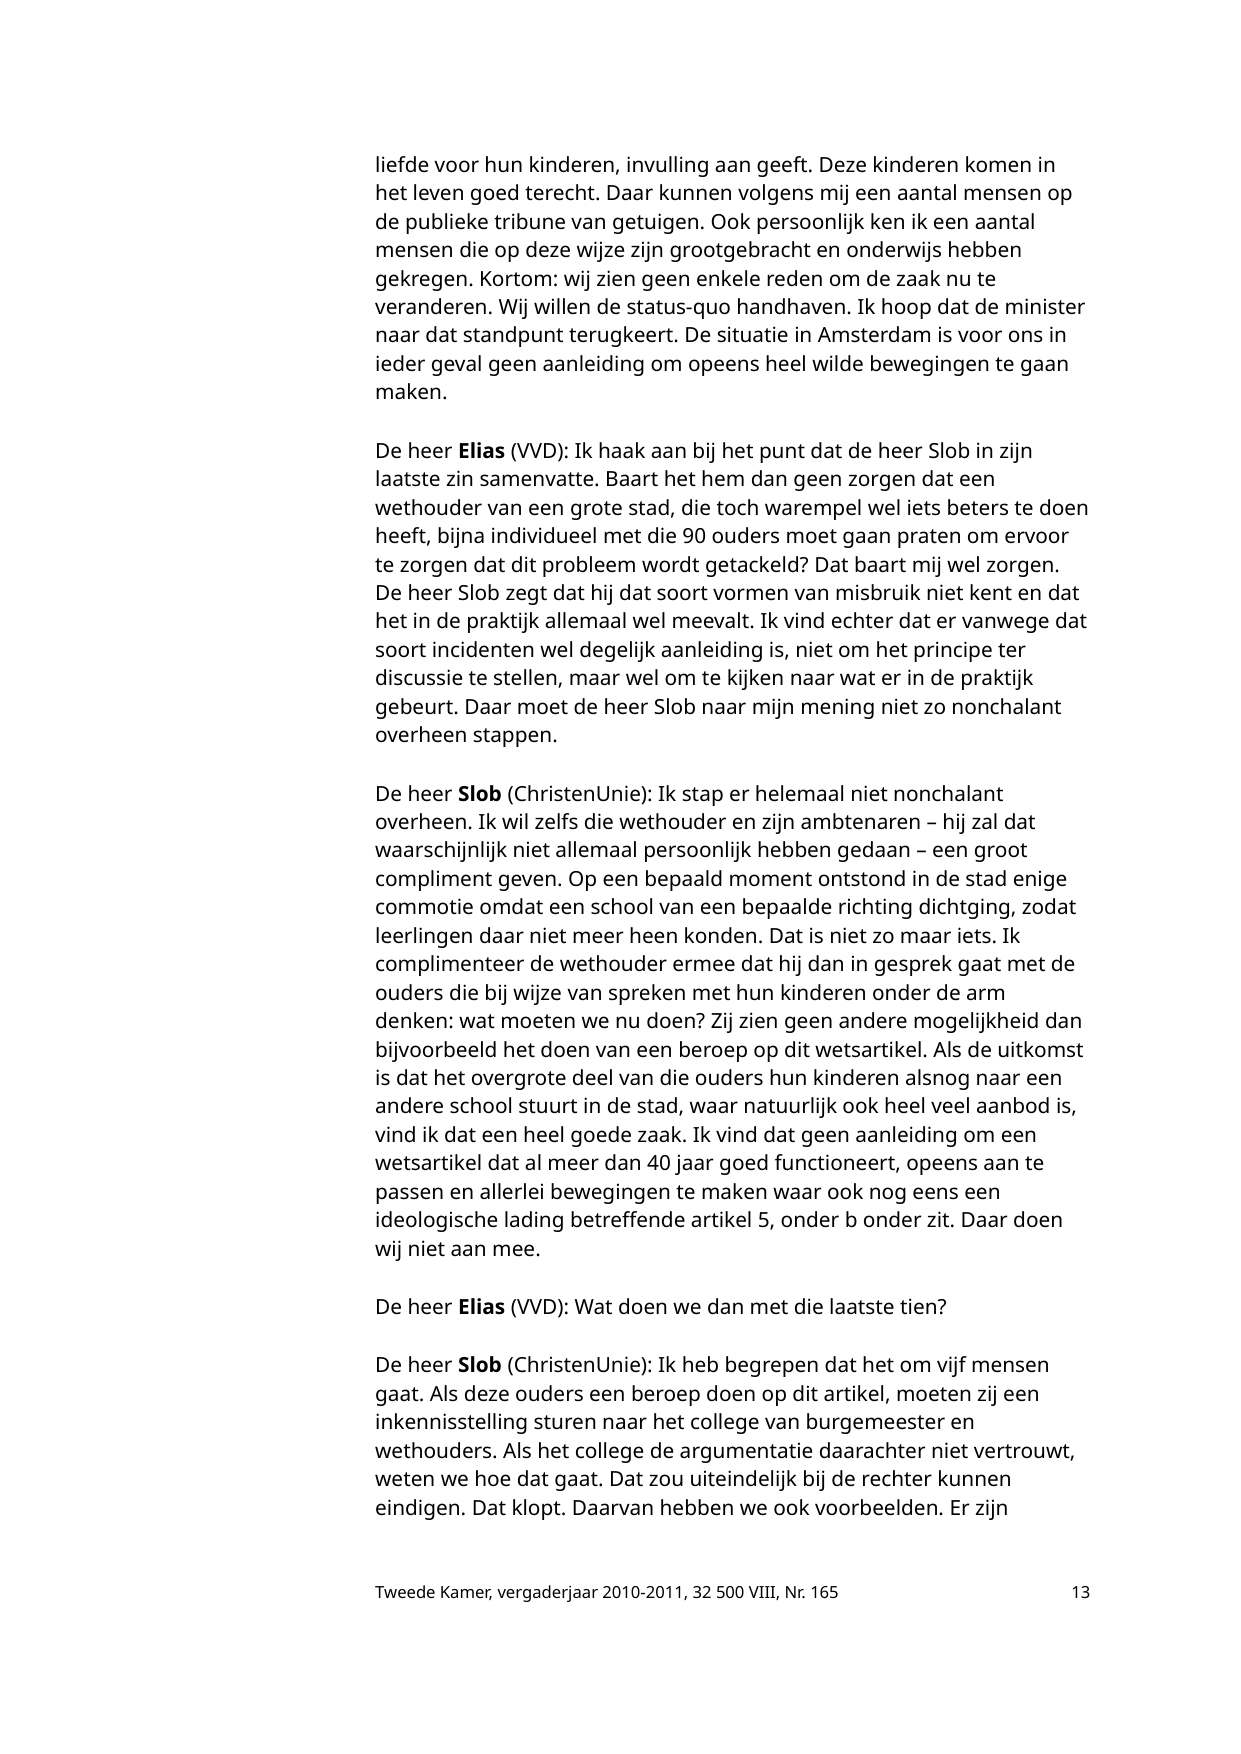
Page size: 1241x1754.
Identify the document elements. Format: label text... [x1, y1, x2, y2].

text De heer Elias (VVD): Wat doen we dan met die laatste tien? [375, 1292, 1090, 1321]
text liefde voor hun kinderen, invulling aan geeft. Deze kinderen komen in het leven goed terecht. Daar kunnen volgens mij een aantal mensen op de publieke tribune van getuigen. Ook persoonlijk ken ik een aantal mensen die op deze wijze zijn grootgebracht en onderwijs hebben gekregen. Kortom: wij zien geen enkele reden om de zaak nu te veranderen. Wij willen de status-quo handhaven. Ik hoop dat de minister naar dat standpunt terugkeert. De situatie in Amsterdam is voor ons in ieder geval geen aanleiding om opeens heel wilde bewegingen te gaan maken. [375, 150, 1090, 406]
text De heer Elias (VVD): Ik haak aan bij het punt dat de heer Slob in zijn laatste zin samenvatte. Baart het hem dan geen zorgen dat een wethouder van een grote stad, die toch warempel wel iets beters te doen heeft, bijna individueel met die 90 ouders moet gaan praten om ervoor te zorgen dat dit probleem wordt getackeld? Dat baart mij wel zorgen. De heer Slob zegt dat hij dat soort vormen van misbruik niet kent en dat het in de praktijk allemaal wel meevalt. Ik vind echter dat er vanwege dat soort incidenten wel degelijk aanleiding is, niet om het principe ter discussie te stellen, maar wel om te kijken naar wat er in de praktijk gebeurt. Daar moet de heer Slob naar mijn mening niet zo nonchalant overheen stappen. [375, 436, 1090, 749]
text De heer Slob (ChristenUnie): Ik heb begrepen dat het om vijf mensen gaat. Als deze ouders een beroep doen op dit artikel, moeten zij een inkennisstelling sturen naar het college van burgemeester en wethouders. Als het college de argumentatie daarachter niet vertrouwt, weten we hoe dat gaat. Dat zou uiteindelijk bij de rechter kunnen eindigen. Dat klopt. Daarvan hebben we ook voorbeelden. Er zijn [375, 1351, 1090, 1521]
text De heer Slob (ChristenUnie): Ik stap er helemaal niet nonchalant overheen. Ik wil zelfs die wethouder en zijn ambtenaren – hij zal dat waarschijnlijk niet allemaal persoonlijk hebben gedaan – een groot compliment geven. Op een bepaald moment ontstond in de stad enige commotie omdat een school van een bepaalde richting dichtging, zodat leerlingen daar niet meer heen konden. Dat is niet zo maar iets. Ik complimenteer de wethouder ermee dat hij dan in gesprek gaat met de ouders die bij wijze van spreken met hun kinderen onder de arm denken: wat moeten we nu doen? Zij zien geen andere mogelijkheid dan bijvoorbeeld het doen van een beroep op dit wetsartikel. Als de uitkomst is dat het overgrote deel van die ouders hun kinderen alsnog naar een andere school stuurt in de stad, waar natuurlijk ook heel veel aanbod is, vind ik dat een heel goede zaak. Ik vind dat geen aanleiding om een wetsartikel dat al meer dan 40 jaar goed functioneert, opeens aan te passen en allerlei bewegingen te maken waar ook nog eens een ideologische lading betreffende artikel 5, onder b onder zit. Daar doen wij niet aan mee. [375, 779, 1090, 1262]
